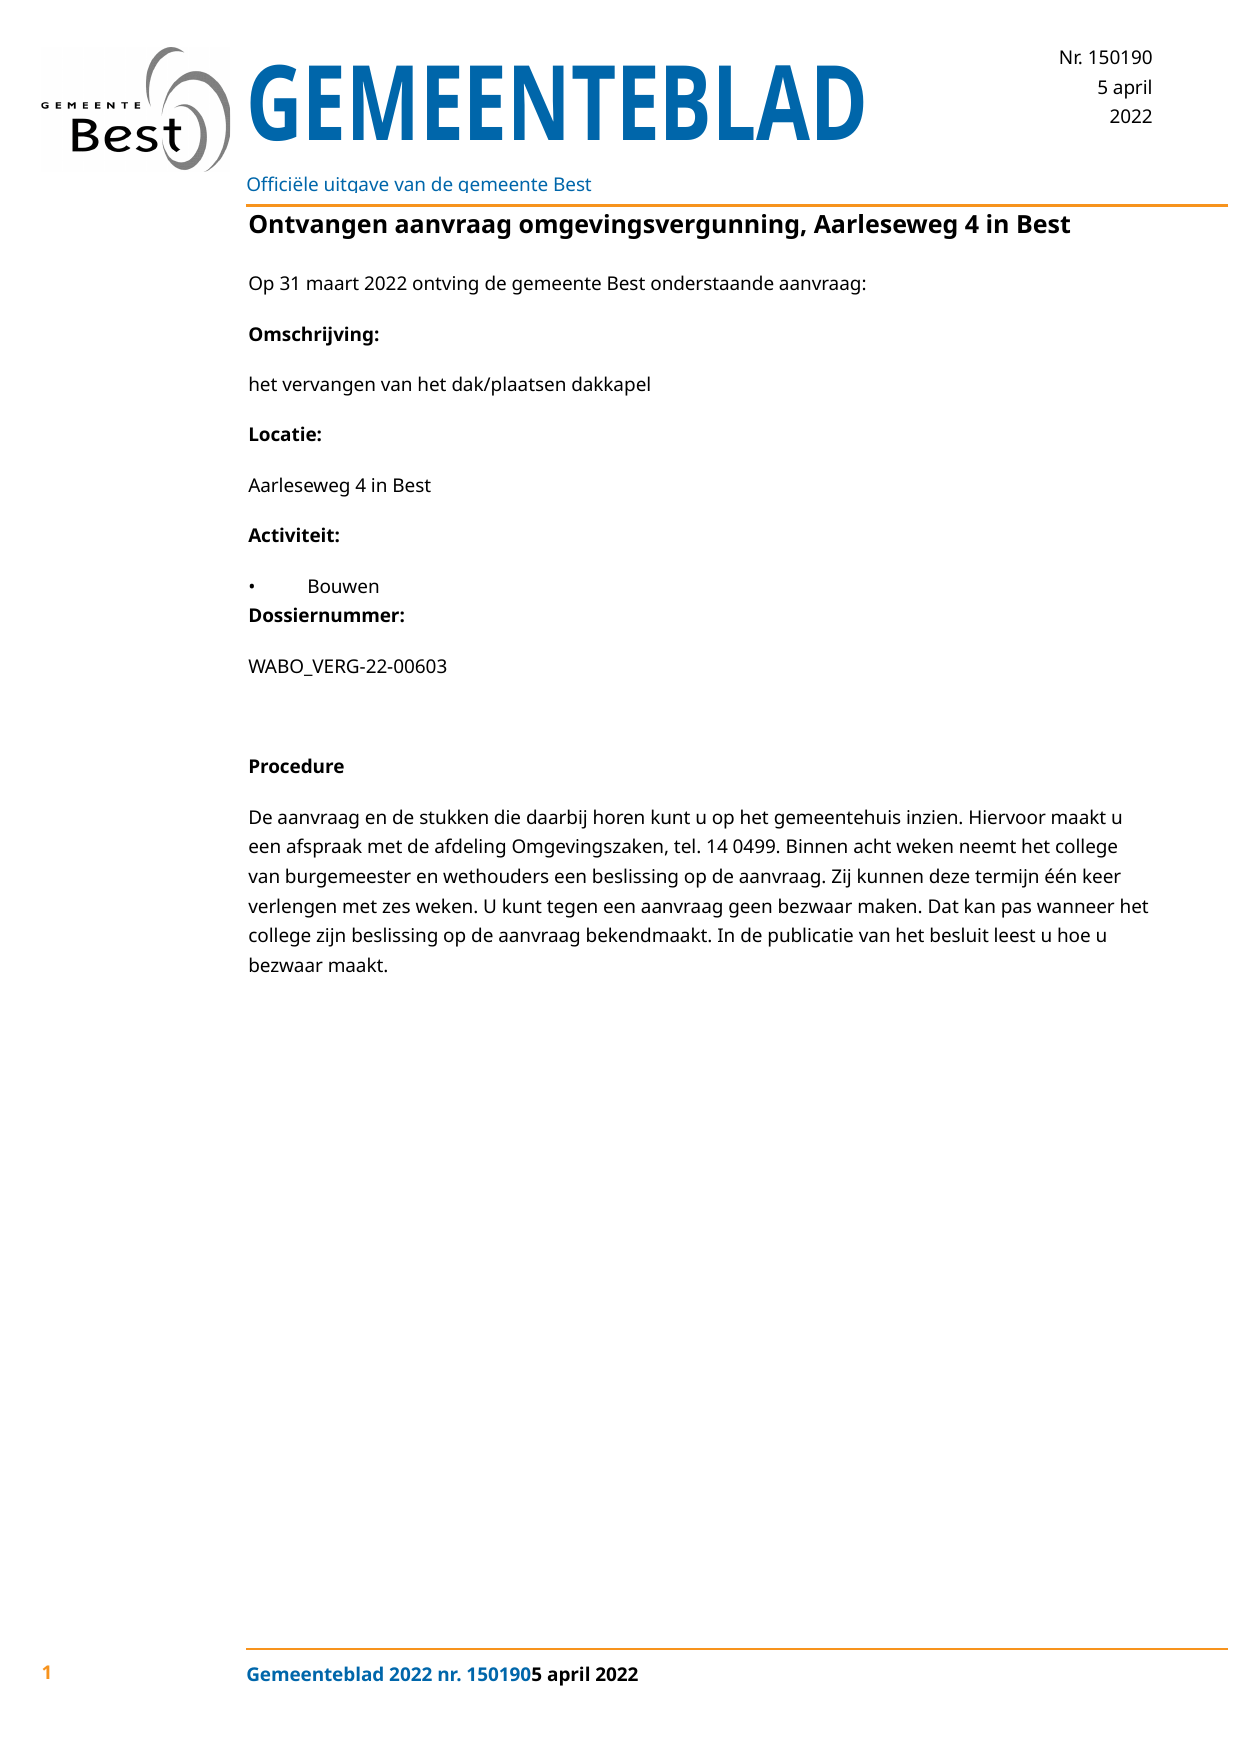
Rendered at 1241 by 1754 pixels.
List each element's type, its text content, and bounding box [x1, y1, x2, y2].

text Procedure [248, 754, 1152, 779]
text Ontvangen aanvraag omgevingsvergunning, Aarleseweg 4 in Best [248, 207, 1152, 241]
text Aarleseweg 4 in Best [248, 472, 1152, 498]
text het vervangen van het dak/plaatsen dakkapel [248, 371, 1152, 397]
list Bouwen [248, 573, 1152, 598]
picture [41, 47, 231, 172]
text Locatie: [248, 422, 1152, 447]
text Op 31 maart 2022 ontving de gemeente Best onderstaande aanvraag: [248, 270, 1152, 296]
text Dossiernummer: [248, 602, 1152, 628]
text WABO_VERG-22-00603 [248, 653, 1152, 678]
text Omschrijving: [248, 321, 1152, 346]
text De aanvraag en de stukken die daarbij horen kunt u op het gemeentehuis inzien. Hiervoor maakt u een afspraak met de afdeling Omgevingszaken, tel. 14 0499. Binnen acht weken neemt het college van burgemeester en wethouders een beslissing op de aanvraag. Zij kunnen deze termijn één keer verlengen met zes weken. U kunt tegen een aanvraag geen bezwaar maken. Dat kan pas wanneer het college zijn beslissing op de aanvraag bekendmaakt. In de publicatie van het besluit leest u hoe u bezwaar maakt. [248, 804, 1152, 978]
text Activiteit: [248, 522, 1152, 548]
